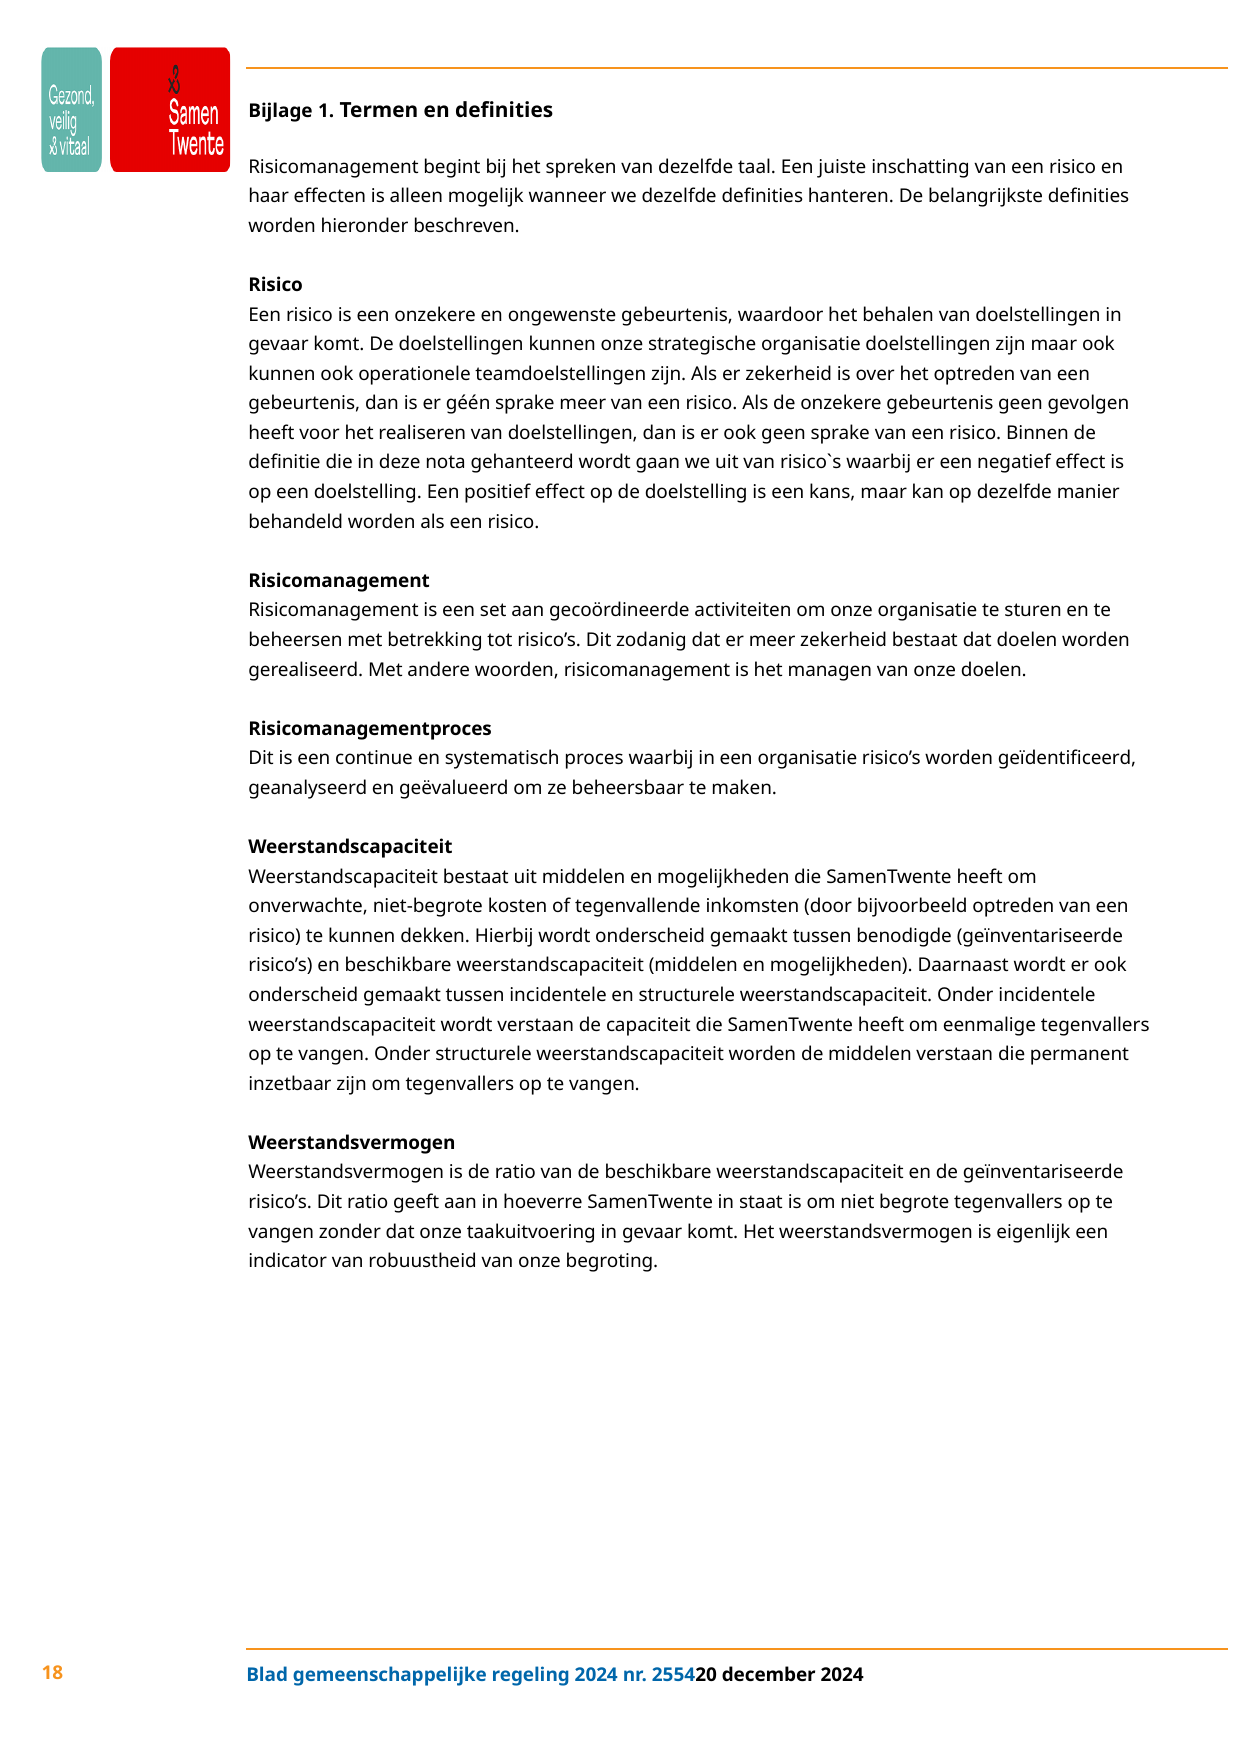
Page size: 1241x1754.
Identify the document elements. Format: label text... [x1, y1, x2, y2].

text Weerstandscapaciteit bestaat uit middelen en mogelijkheden die SamenTwente heeft om onverwachte, niet-begrote kosten of tegenvallende inkomsten (door bijvoorbeeld optreden van een risico) te kunnen dekken. Hierbij wordt onderscheid gemaakt tussen benodigde (geïnventariseerde risico’s) en beschikbare weerstandscapaciteit (middelen en mogelijkheden). Daarnaast wordt er ook onderscheid gemaakt tussen incidentele en structurele weerstandscapaciteit. Onder incidentele weerstandscapaciteit wordt verstaan de capaciteit die SamenTwente heeft om eenmalige tegenvallers op te vangen. Onder structurele weerstandscapaciteit worden de middelen verstaan die permanent inzetbaar zijn om tegenvallers op te vangen. [248, 863, 1152, 1096]
text Een risico is een onzekere en ongewenste gebeurtenis, waardoor het behalen van doelstellingen in gevaar komt. De doelstellingen kunnen onze strategische organisatie doelstellingen zijn maar ook kunnen ook operationele teamdoelstellingen zijn. Als er zekerheid is over het optreden van een gebeurtenis, dan is er géén sprake meer van een risico. Als de onzekere gebeurtenis geen gevolgen heeft voor het realiseren van doelstellingen, dan is er ook geen sprake van een risico. Binnen de definitie die in deze nota gehanteerd wordt gaan we uit van risico`s waarbij er een negatief effect is op een doelstelling. Een positief effect op de doelstelling is een kans, maar kan op dezelfde manier behandeld worden als een risico. [248, 301, 1152, 534]
text Risico [248, 271, 1152, 297]
text Risicomanagementproces [248, 715, 1152, 741]
text Risicomanagement [248, 567, 1152, 593]
text Dit is een continue en systematisch proces waarbij in een organisatie risico’s worden geïdentificeerd, geanalyseerd en geëvalueerd om ze beheersbaar te maken. [248, 744, 1152, 800]
text Bijlage 1. Termen en definities [248, 95, 1152, 123]
text Weerstandsvermogen [248, 1129, 1152, 1155]
text Weerstandscapaciteit [248, 833, 1152, 859]
text Weerstandsvermogen is de ratio van de beschikbare weerstandscapaciteit en de geïnventariseerde risico’s. Dit ratio geeft aan in hoeverre SamenTwente in staat is om niet begrote tegenvallers op te vangen zonder dat onze taakuitvoering in gevaar komt. Het weerstandsvermogen is eigenlijk een indicator van robuustheid van onze begroting. [248, 1159, 1152, 1273]
picture [41, 47, 231, 172]
text Risicomanagement is een set aan gecoördineerde activiteiten om onze organisatie te sturen en te beheersen met betrekking tot risico’s. Dit zodanig dat er meer zekerheid bestaat dat doelen worden gerealiseerd. Met andere woorden, risicomanagement is het managen van onze doelen. [248, 597, 1152, 682]
text Risicomanagement begint bij het spreken van dezelfde taal. Een juiste inschatting van een risico en haar effecten is alleen mogelijk wanneer we dezelfde definities hanteren. De belangrijkste definities worden hieronder beschreven. [248, 153, 1152, 238]
